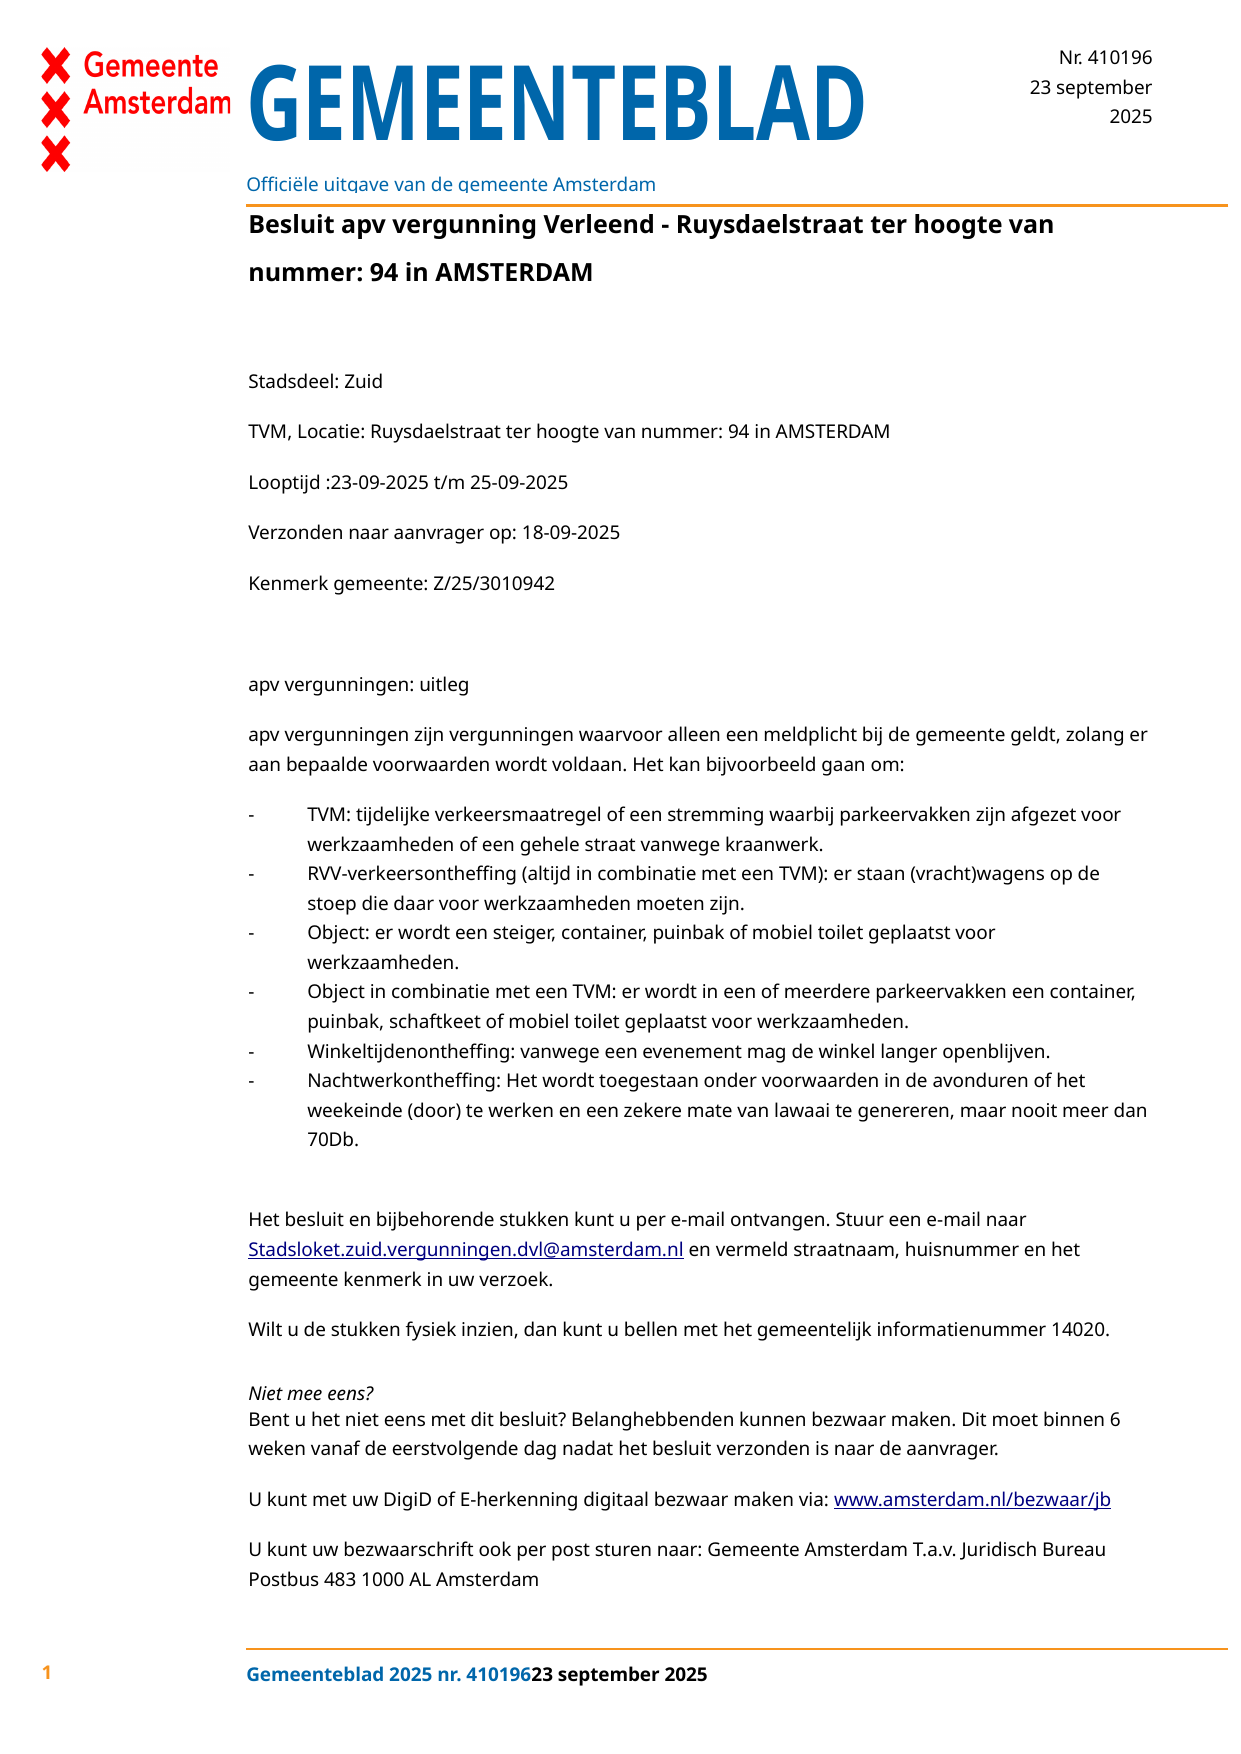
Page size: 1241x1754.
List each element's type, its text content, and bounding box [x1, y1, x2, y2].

list TVM: tijdelijke verkeersmaatregel of een stremming waarbij parkeervakken zijn afgezet voor werkzaamheden of een gehele straat vanwege kraanwerk. [248, 801, 1152, 857]
text Het besluit en bijbehorende stukken kunt u per e-mail ontvangen. Stuur een e-mail naar Stadsloket.zuid.vergunningen.dvl@amsterdam.nl en vermeld straatnaam, huisnummer en het gemeente kenmerk in uw verzoek. [248, 1207, 1152, 1292]
text Wilt u de stukken fysiek inzien, dan kunt u bellen met het gemeentelijk informatienummer 14020. [248, 1316, 1152, 1342]
text apv vergunningen: uitleg [248, 671, 1152, 697]
text Besluit apv vergunning Verleend - Ruysdaelstraat ter hoogte van nummer: 94 in AMSTERDAM [248, 207, 1152, 288]
list RVV-verkeersontheffing (altijd in combinatie met een TVM): er staan (vracht)wagens op de stoep die daar voor werkzaamheden moeten zijn. [248, 860, 1152, 916]
text U kunt uw bezwaarschrift ook per post sturen naar: Gemeente Amsterdam T.a.v. Juridisch Bureau Postbus 483 1000 AL Amsterdam [248, 1536, 1152, 1592]
list Nachtwerkontheffing: Het wordt toegestaan onder voorwaarden in de avonduren of het weekeinde (door) te werken en een zekere mate van lawaai te genereren, maar nooit meer dan 70Db. [248, 1067, 1152, 1152]
text Niet mee eens? [248, 1380, 1152, 1406]
text Looptijd :23-09-2025 t/m 25-09-2025 [248, 469, 1152, 495]
text U kunt met uw DigiD of E-herkenning digitaal bezwaar maken via: www.amsterdam.nl/bezwaar/jb [248, 1486, 1152, 1512]
list Object in combinatie met een TVM: er wordt in een of meerdere parkeervakken een container, puinbak, schaftkeet of mobiel toilet geplaatst voor werkzaamheden. [248, 979, 1152, 1034]
list Object: er wordt een steiger, container, puinbak of mobiel toilet geplaatst voor werkzaamheden. [248, 919, 1152, 975]
picture [41, 47, 231, 172]
text apv vergunningen zijn vergunningen waarvoor alleen een meldplicht bij de gemeente geldt, zolang er aan bepaalde voorwaarden wordt voldaan. Het kan bijvoorbeeld gaan om: [248, 721, 1152, 777]
text TVM, Locatie: Ruysdaelstraat ter hoogte van nummer: 94 in AMSTERDAM [248, 419, 1152, 444]
text Verzonden naar aanvrager op: 18-09-2025 [248, 519, 1152, 545]
list Winkeltijdenontheffing: vanwege een evenement mag de winkel langer openblijven. [248, 1038, 1152, 1064]
text Stadsdeel: Zuid [248, 368, 1152, 394]
text Bent u het niet eens met dit besluit? Belanghebbenden kunnen bezwaar maken. Dit moet binnen 6 weken vanaf de eerstvolgende dag nadat het besluit verzonden is naar de aanvrager. [248, 1406, 1152, 1461]
text Kenmerk gemeente: Z/25/3010942 [248, 570, 1152, 596]
